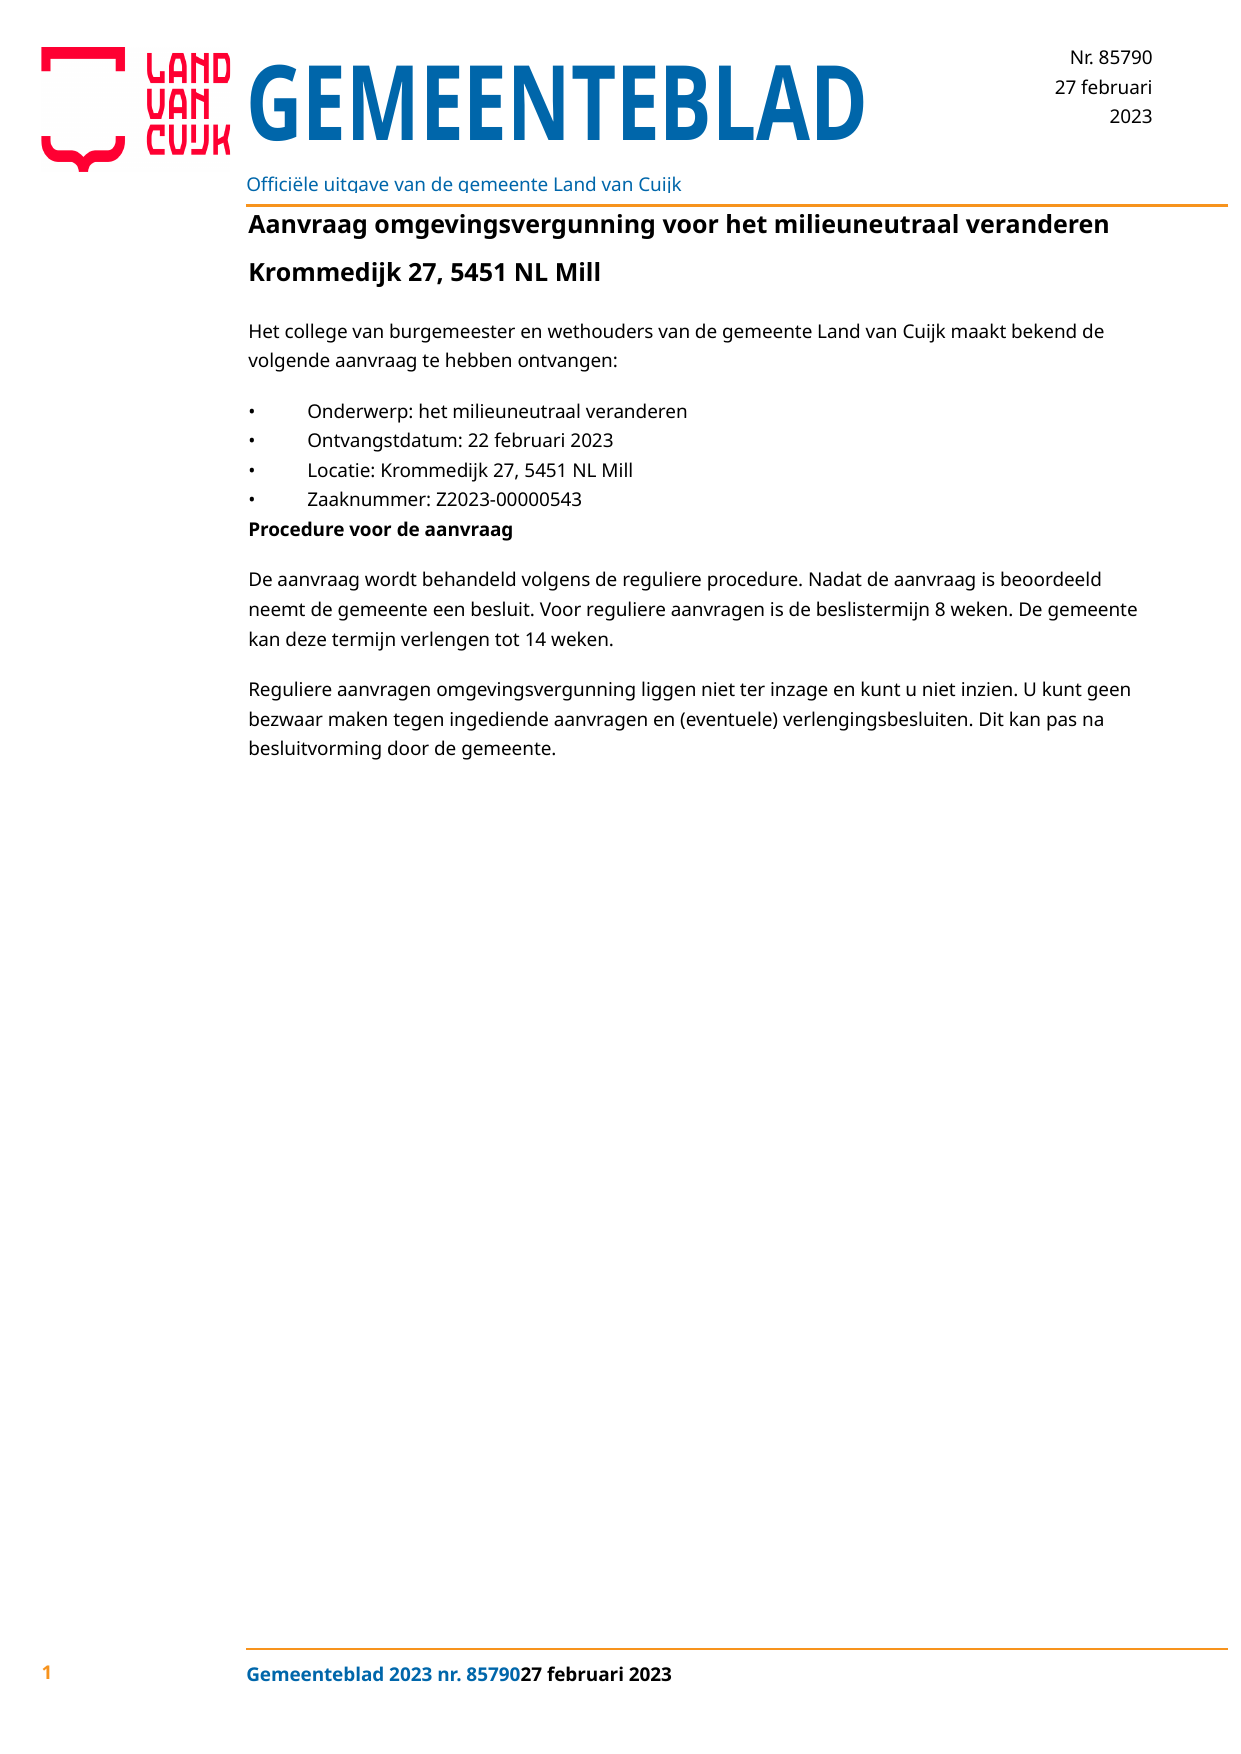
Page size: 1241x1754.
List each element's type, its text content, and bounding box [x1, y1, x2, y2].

list Zaaknummer: Z2023-00000543 [248, 487, 1152, 512]
text Procedure voor de aanvraag [248, 516, 1152, 542]
text Reguliere aanvragen omgevingsvergunning liggen niet ter inzage en kunt u niet inzien. U kunt geen bezwaar maken tegen ingediende aanvragen en (eventuele) verlengingsbesluiten. Dit kan pas na besluitvorming door de gemeente. [248, 676, 1152, 761]
list Ontvangstdatum: 22 februari 2023 [248, 427, 1152, 453]
text Het college van burgemeester en wethouders van de gemeente Land van Cuijk maakt bekend de volgende aanvraag te hebben ontvangen: [248, 318, 1152, 373]
text De aanvraag wordt behandeld volgens de reguliere procedure. Nadat de aanvraag is beoordeeld neemt de gemeente een besluit. Voor reguliere aanvragen is de beslistermijn 8 weken. De gemeente kan deze termijn verlengen tot 14 weken. [248, 567, 1152, 652]
list Locatie: Krommedijk 27, 5451 NL Mill [248, 457, 1152, 483]
list Onderwerp: het milieuneutraal veranderen [248, 398, 1152, 424]
picture [41, 47, 231, 172]
text Aanvraag omgevingsvergunning voor het milieuneutraal veranderen Krommedijk 27, 5451 NL Mill [248, 207, 1152, 288]
